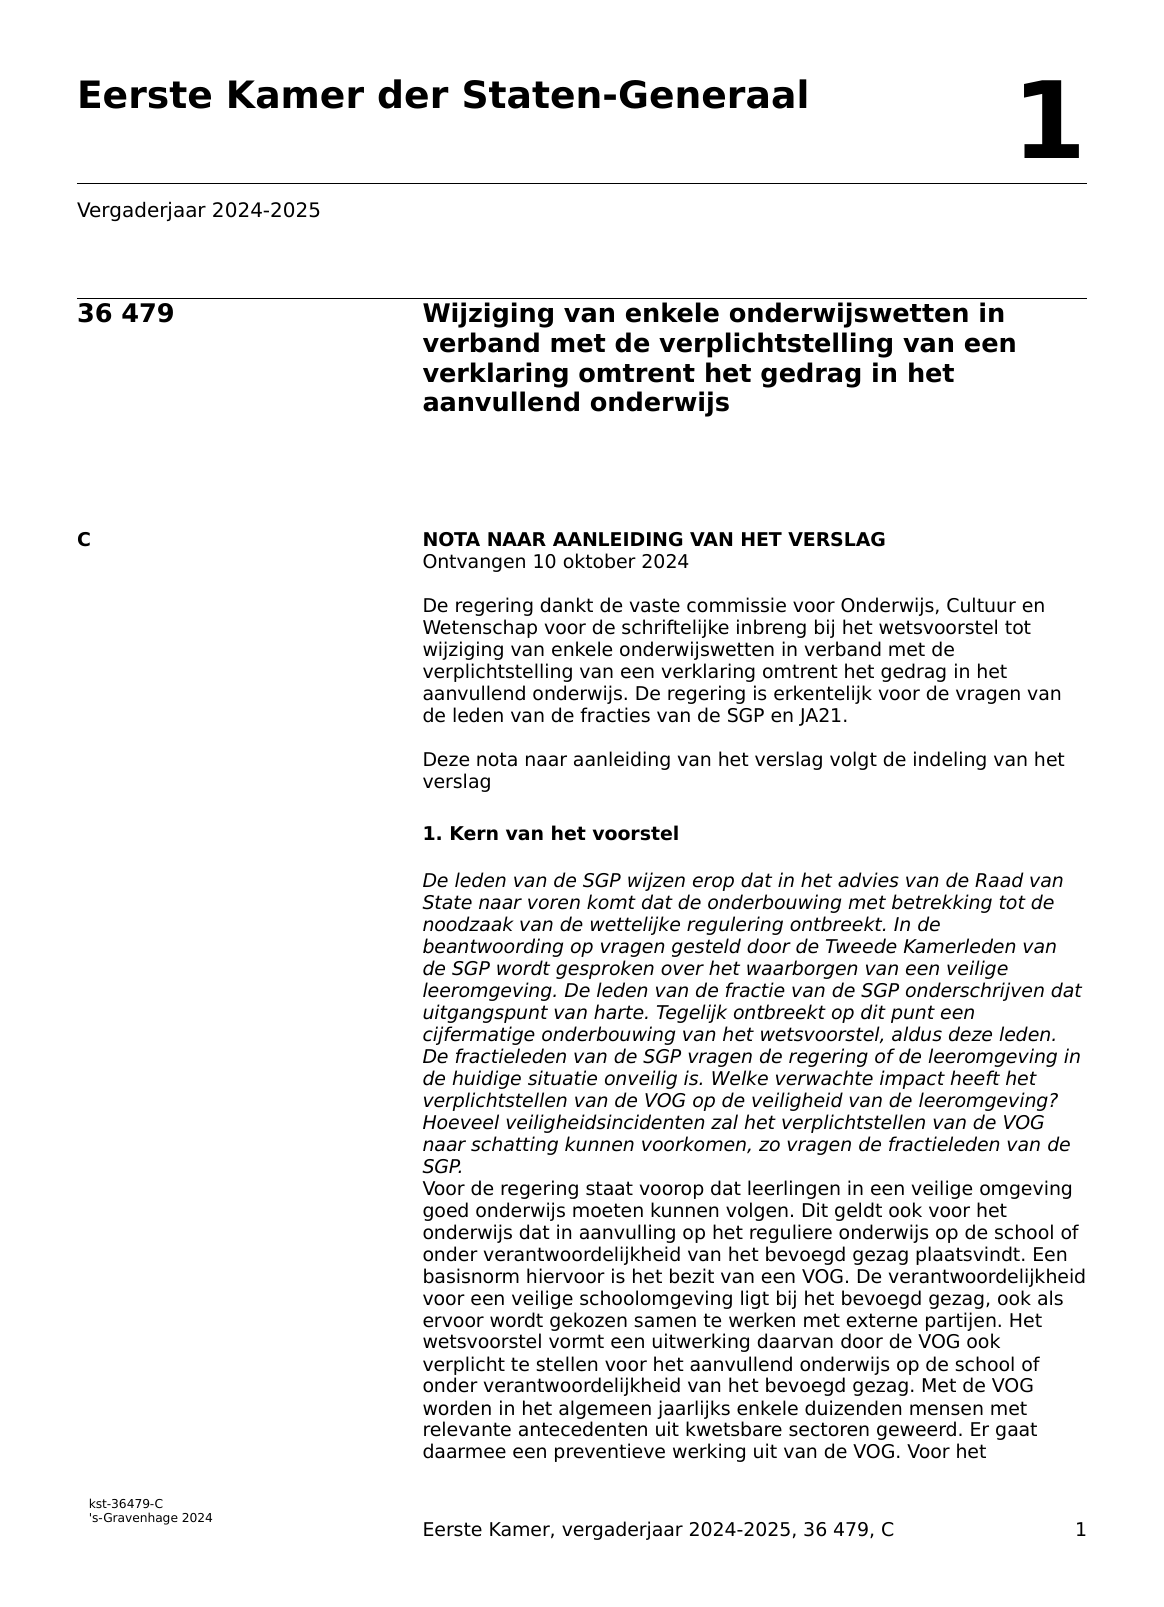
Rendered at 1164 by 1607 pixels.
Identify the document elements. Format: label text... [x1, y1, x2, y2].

table_header Eerste Kamer der Staten-Generaal [77, 59, 886, 183]
text Ontvangen 10 oktober 2024 [422, 551, 1087, 573]
text 's-Gravenhage 2024 [88, 1511, 323, 1525]
text De regering dankt de vaste commissie voor Onderwijs, Cultuur en Wetenschap voor de schriftelijke inbreng bij het wetsvoorstel tot wijziging van enkele onderwijswetten in verband met de verplichtstelling van een verklaring omtrent het gedrag in het aanvullend onderwijs. De regering is erkentelijk voor de vragen van de leden van de fracties van de SGP en JA21. [422, 595, 1087, 727]
table_cell Vergaderjaar 2024-2025 [77, 184, 1087, 298]
text De leden van de SGP wijzen erop dat in het advies van de Raad van State naar voren komt dat de onderbouwing met betrekking tot de noodzaak van de wettelijke regulering ontbreekt. In de beantwoording op vragen gesteld door de Tweede Kamerleden van de SGP wordt gesproken over het waarborgen van een veilige leeromgeving. De leden van de fractie van de SGP onderschrijven dat uitgangspunt van harte. Tegelijk ontbreekt op dit punt een cijfermatige onderbouwing van het wetsvoorstel, aldus deze leden. De fractieleden van de SGP vragen de regering of de leeromgeving in de huidige situatie onveilig is. Welke verwachte impact heeft het verplichtstellen van de VOG op de veiligheid van de leeromgeving? Hoeveel veiligheidsincidenten zal het verplichtstellen van de VOG naar schatting kunnen voorkomen, zo vragen de fractieleden van de SGP. [422, 870, 1087, 1178]
text Voor de regering staat voorop dat leerlingen in een veilige omgeving goed onderwijs moeten kunnen volgen. Dit geldt ook voor het onderwijs dat in aanvulling op het reguliere onderwijs op de school of onder verantwoordelijkheid van het bevoegd gezag plaatsvindt. Een basisnorm hiervoor is het bezit van een VOG. De verantwoordelijkheid voor een veilige schoolomgeving ligt bij het bevoegd gezag, ook als ervoor wordt gekozen samen te werken met externe partijen. Het wetsvoorstel vormt een uitwerking daarvan door de VOG ook verplicht te stellen voor het aanvullend onderwijs op de school of onder verantwoordelijkheid van het bevoegd gezag. Met de VOG worden in het algemeen jaarlijks enkele duizenden mensen met relevante antecedenten uit kwetsbare sectoren geweerd. Er gaat daarmee een preventieve werking uit van de VOG. Voor het [422, 1178, 1087, 1463]
subtitle 1. Kern van het voorstel [422, 823, 1087, 845]
table_header 1 [886, 59, 1087, 183]
text Deze nota naar aanleiding van het verslag volgt de indeling van het verslag [422, 749, 1087, 793]
subtitle C NOTA NAAR AANLEIDING VAN HET VERSLAG [77, 529, 1087, 551]
subtitle 36 479 Wijziging van enkele onderwijswetten in verband met de verplichtstelling van een verklaring omtrent het gedrag in het aanvullend onderwijs [77, 299, 1087, 418]
text kst-36479-C [88, 1497, 323, 1511]
